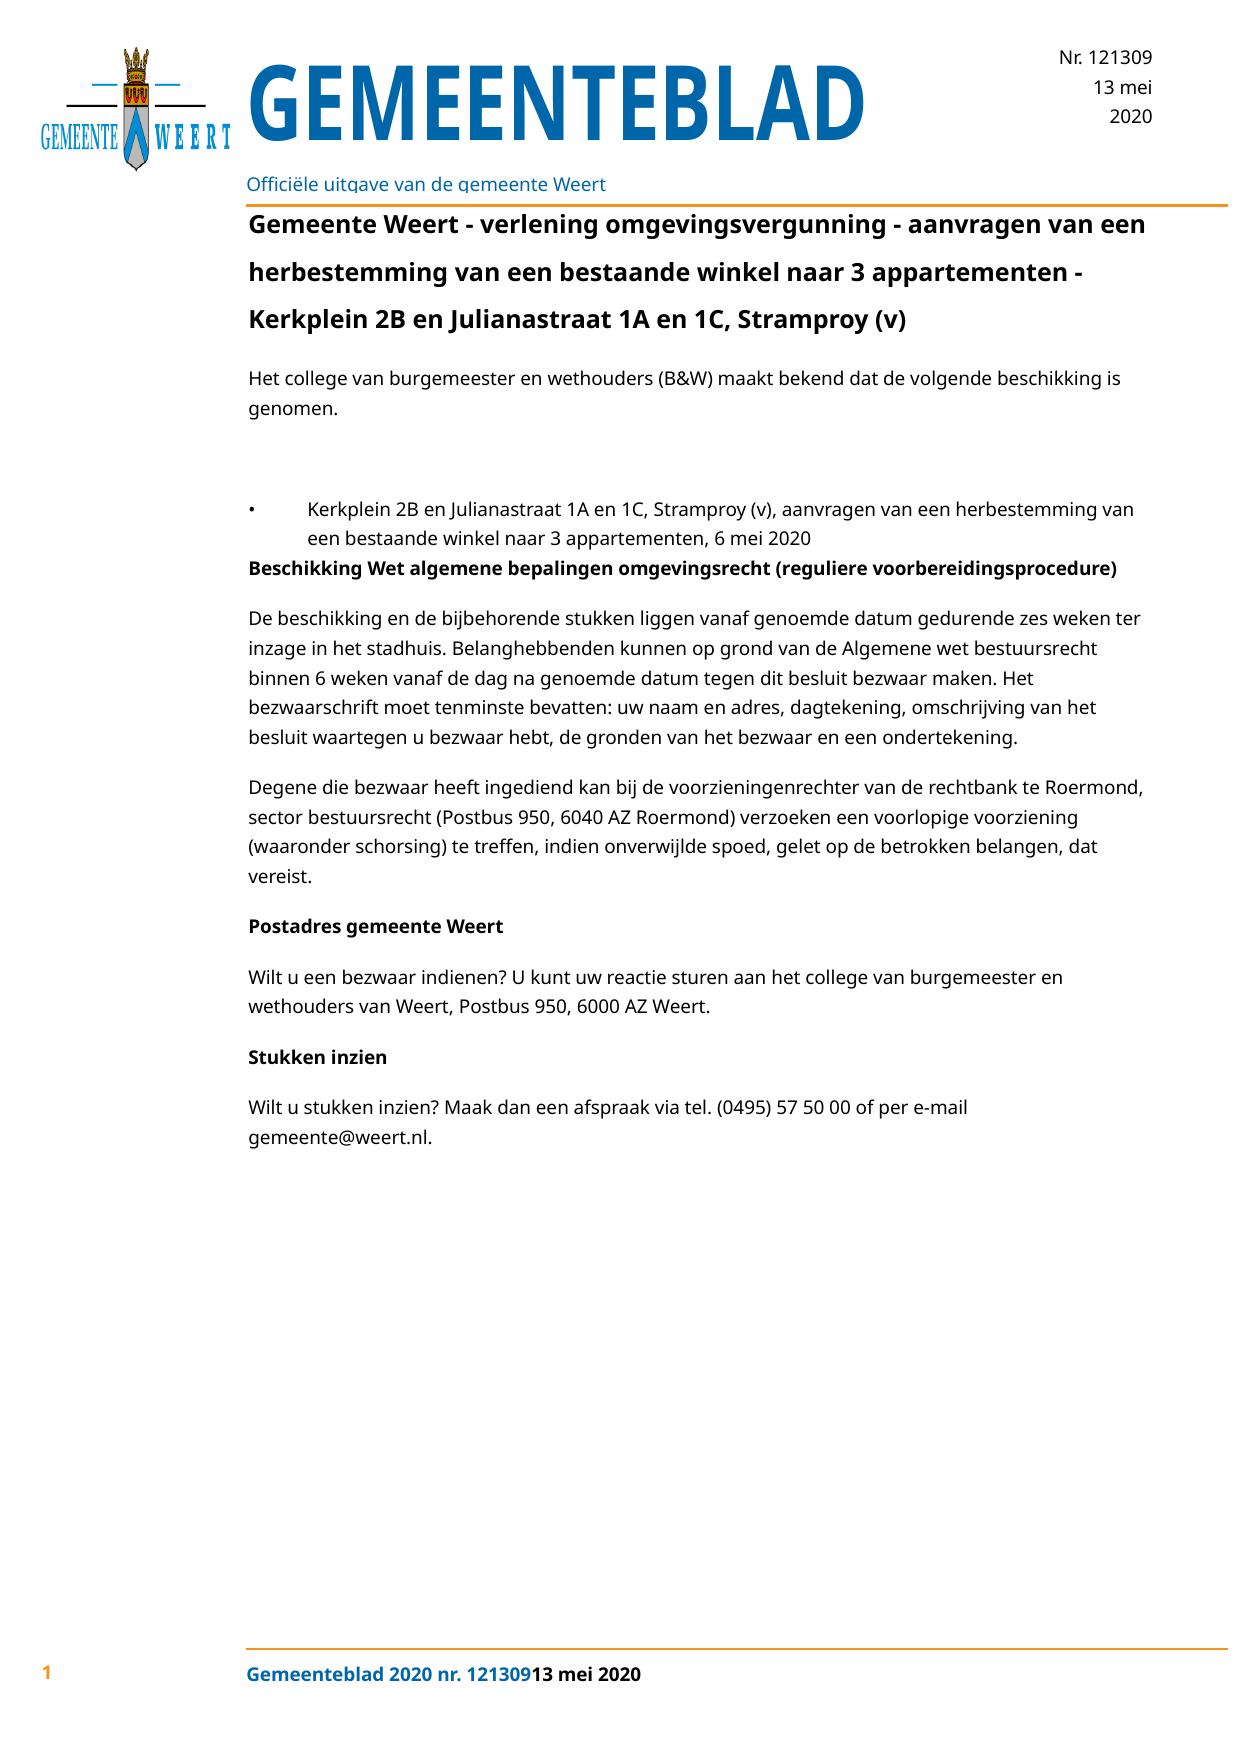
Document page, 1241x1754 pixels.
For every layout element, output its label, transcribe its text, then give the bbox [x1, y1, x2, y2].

text Postadres gemeente Weert [248, 913, 1152, 939]
list Kerkplein 2B en Julianastraat 1A en 1C, Stramproy (v), aanvragen van een herbestemming van een bestaande winkel naar 3 appartementen, 6 mei 2020 [248, 496, 1152, 551]
text Stukken inzien [248, 1044, 1152, 1069]
text De beschikking en de bijbehorende stukken liggen vanaf genoemde datum gedurende zes weken ter inzage in het stadhuis. Belanghebbenden kunnen op grond van de Algemene wet bestuursrecht binnen 6 weken vanaf de dag na genoemde datum tegen dit besluit bezwaar maken. Het bezwaarschrift moet tenminste bevatten: uw naam en adres, dagtekening, omschrijving van het besluit waartegen u bezwaar hebt, de gronden van het bezwaar en een ondertekening. [248, 606, 1152, 749]
text Beschikking Wet algemene bepalingen omgevingsrecht (reguliere voorbereidingsprocedure) [248, 555, 1152, 581]
text Degene die bezwaar heeft ingediend kan bij de voorzieningenrechter van de rechtbank te Roermond, sector bestuursrecht (Postbus 950, 6040 AZ Roermond) verzoeken een voorlopige voorziening (waaronder schorsing) te treffen, indien onverwijlde spoed, gelet op de betrokken belangen, dat vereist. [248, 774, 1152, 889]
text Wilt u stukken inzien? Maak dan een afspraak via tel. (0495) 57 50 00 of per e-mail gemeente@weert.nl. [248, 1094, 1152, 1149]
text Gemeente Weert - verlening omgevingsvergunning - aanvragen van een herbestemming van een bestaande winkel naar 3 appartementen - Kerkplein 2B en Julianastraat 1A en 1C, Stramproy (v) [248, 207, 1152, 336]
text Het college van burgemeester en wethouders (B&W) maakt bekend dat de volgende beschikking is genomen. [248, 366, 1152, 421]
picture [41, 47, 231, 172]
text Wilt u een bezwaar indienen? U kunt uw reactie sturen aan het college van burgemeester en wethouders van Weert, Postbus 950, 6000 AZ Weert. [248, 964, 1152, 1019]
